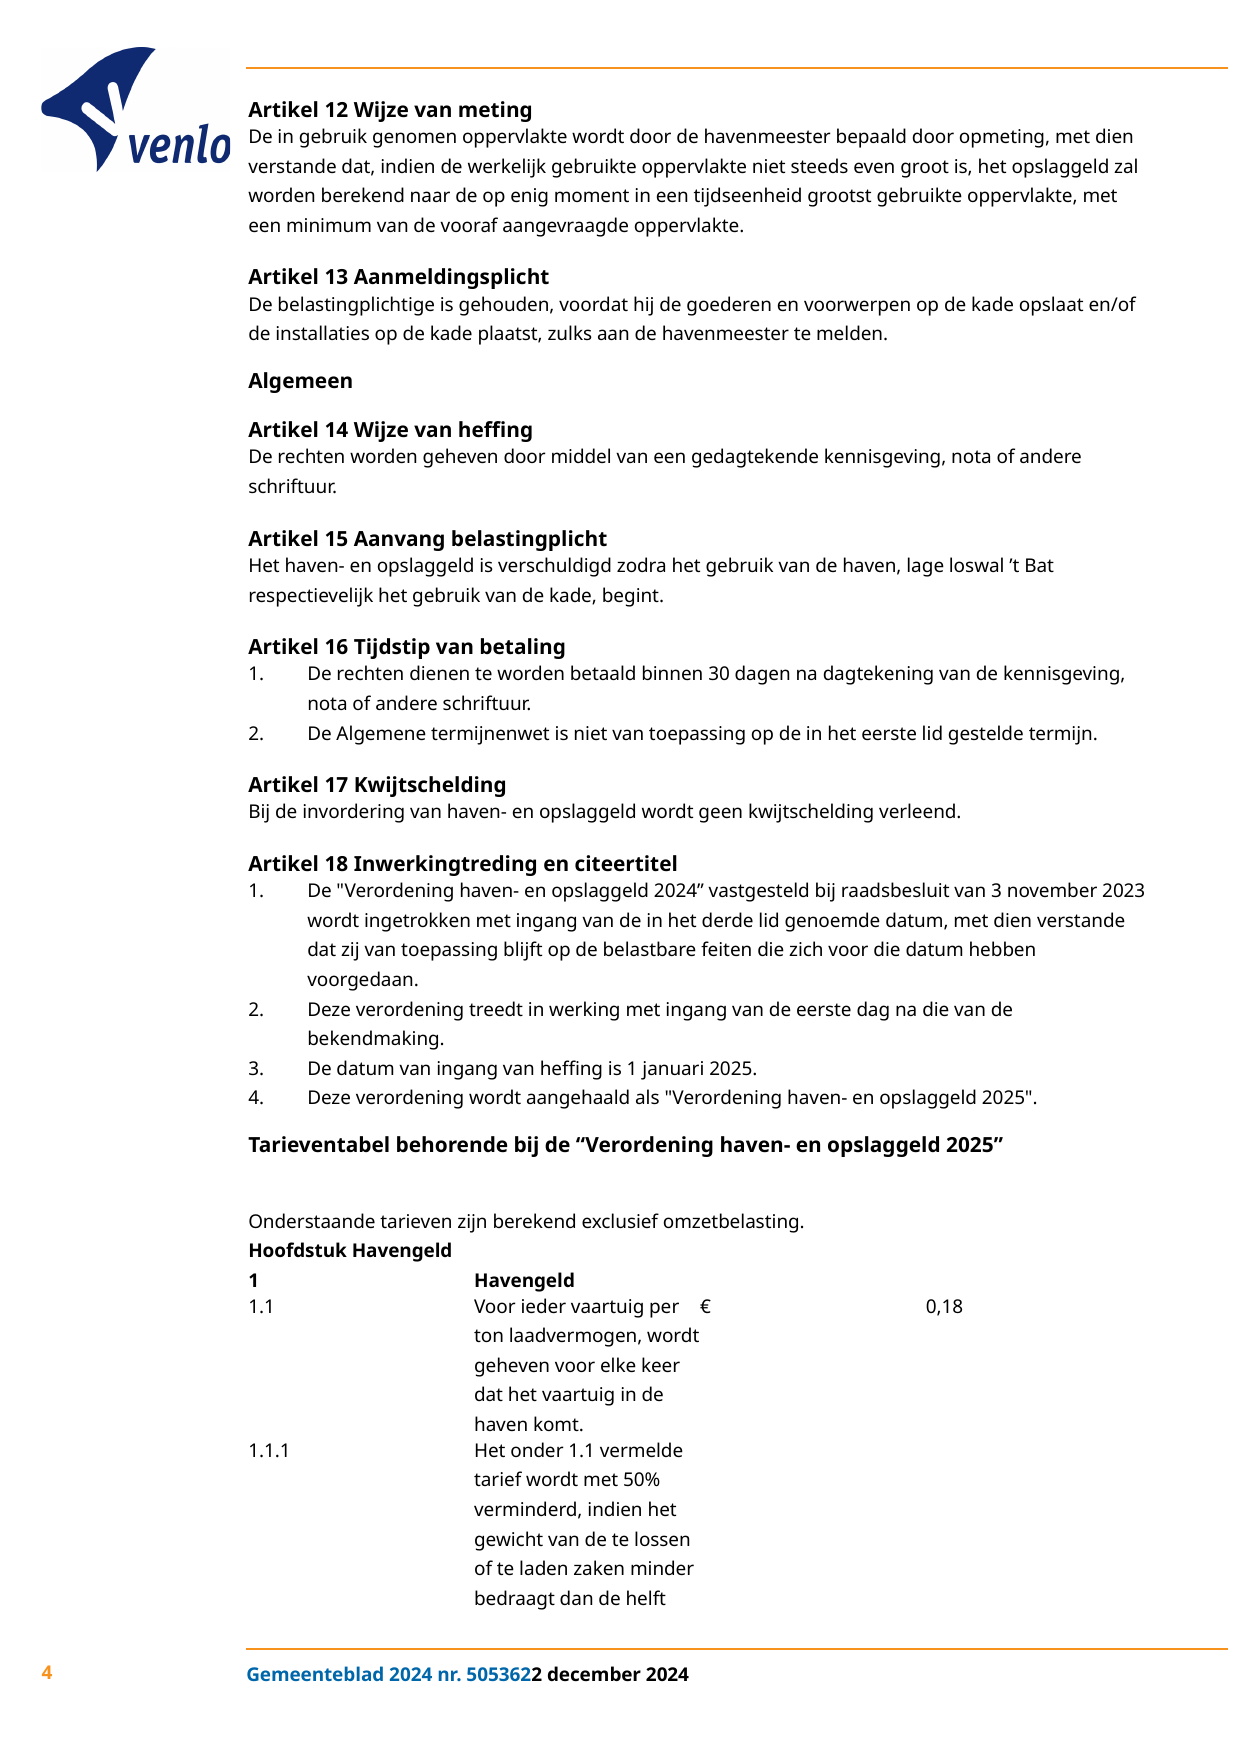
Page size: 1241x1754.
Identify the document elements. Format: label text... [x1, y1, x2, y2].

table_header [926, 1267, 1152, 1293]
text Artikel 13 Aanmeldingsplicht [248, 262, 1152, 291]
text De in gebruik genomen oppervlakte wordt door de havenmeester bepaald door opmeting, met dien verstande dat, indien de werkelijk gebruikte oppervlakte niet steeds even groot is, het opslaggeld zal worden berekend naar de op enig moment in een tijdseenheid grootst gebruikte oppervlakte, met een minimum van de vooraf aangevraagde oppervlakte. [248, 123, 1152, 238]
table_cell 1.1 [248, 1293, 474, 1437]
text Bij de invordering van haven- en opslaggeld wordt geen kwijtschelding verleend. [248, 799, 1152, 824]
text Onderstaande tarieven zijn berekend exclusief omzetbelasting. [248, 1208, 1152, 1234]
list De Algemene termijnenwet is niet van toepassing op de in het eerste lid gestelde termijn. [248, 720, 1152, 746]
table_header [700, 1267, 926, 1293]
list De rechten dienen te worden betaald binnen 30 dagen na dagtekening van de kennisgeving, nota of andere schriftuur. [248, 661, 1152, 716]
text Artikel 16 Tijdstip van betaling [248, 632, 1152, 661]
list De datum van ingang van heffing is 1 januari 2025. [248, 1055, 1152, 1081]
text Artikel 12 Wijze van meting [248, 95, 1152, 123]
table_header Havengeld [474, 1267, 700, 1293]
text De belastingplichtige is gehouden, voordat hij de goederen en voorwerpen op de kade opslaat en/of de installaties op de kade plaatst, zulks aan de havenmeester te melden. [248, 291, 1152, 346]
text Hoofdstuk Havengeld [248, 1237, 1152, 1263]
table_cell Het onder 1.1 vermelde tarief wordt met 50% verminderd, indien het gewicht van de te lossen of te laden zaken minder bedraagt dan de helft [474, 1437, 700, 1611]
table_cell [700, 1437, 926, 1611]
table_cell 1.1.1 [248, 1437, 474, 1611]
table_cell 0,18 [926, 1293, 1152, 1437]
text Het haven- en opslaggeld is verschuldigd zodra het gebruik van de haven, lage loswal ’t Bat respectievelijk het gebruik van de kade, begint. [248, 552, 1152, 607]
text De rechten worden geheven door middel van een gedagtekende kennisgeving, nota of andere schriftuur. [248, 444, 1152, 499]
list De "Verordening haven- en opslaggeld 2024” vastgesteld bij raadsbesluit van 3 november 2023 wordt ingetrokken met ingang van de in het derde lid genoemde datum, met dien verstande dat zij van toepassing blijft op de belastbare feiten die zich voor die datum hebben voorgedaan. [248, 877, 1152, 992]
table_cell [926, 1437, 1152, 1611]
list Deze verordening treedt in werking met ingang van de eerste dag na die van de bekendmaking. [248, 996, 1152, 1051]
text Tarieventabel behorende bij de “Verordening haven- en opslaggeld 2025” [248, 1130, 1152, 1159]
text Artikel 17 Kwijtschelding [248, 770, 1152, 799]
text Artikel 14 Wijze van heffing [248, 415, 1152, 444]
text Artikel 18 Inwerkingtreding en citeertitel [248, 849, 1152, 877]
text Artikel 15 Aanvang belastingplicht [248, 524, 1152, 552]
table_header 1 [248, 1267, 474, 1293]
text Algemeen [248, 366, 1152, 394]
picture [41, 47, 231, 172]
table_cell Voor ieder vaartuig per ton laadvermogen, wordt geheven voor elke keer dat het vaartuig in de haven komt. [474, 1293, 700, 1437]
table_cell € [700, 1293, 926, 1437]
list Deze verordening wordt aangehaald als "Verordening haven- en opslaggeld 2025". [248, 1084, 1152, 1110]
